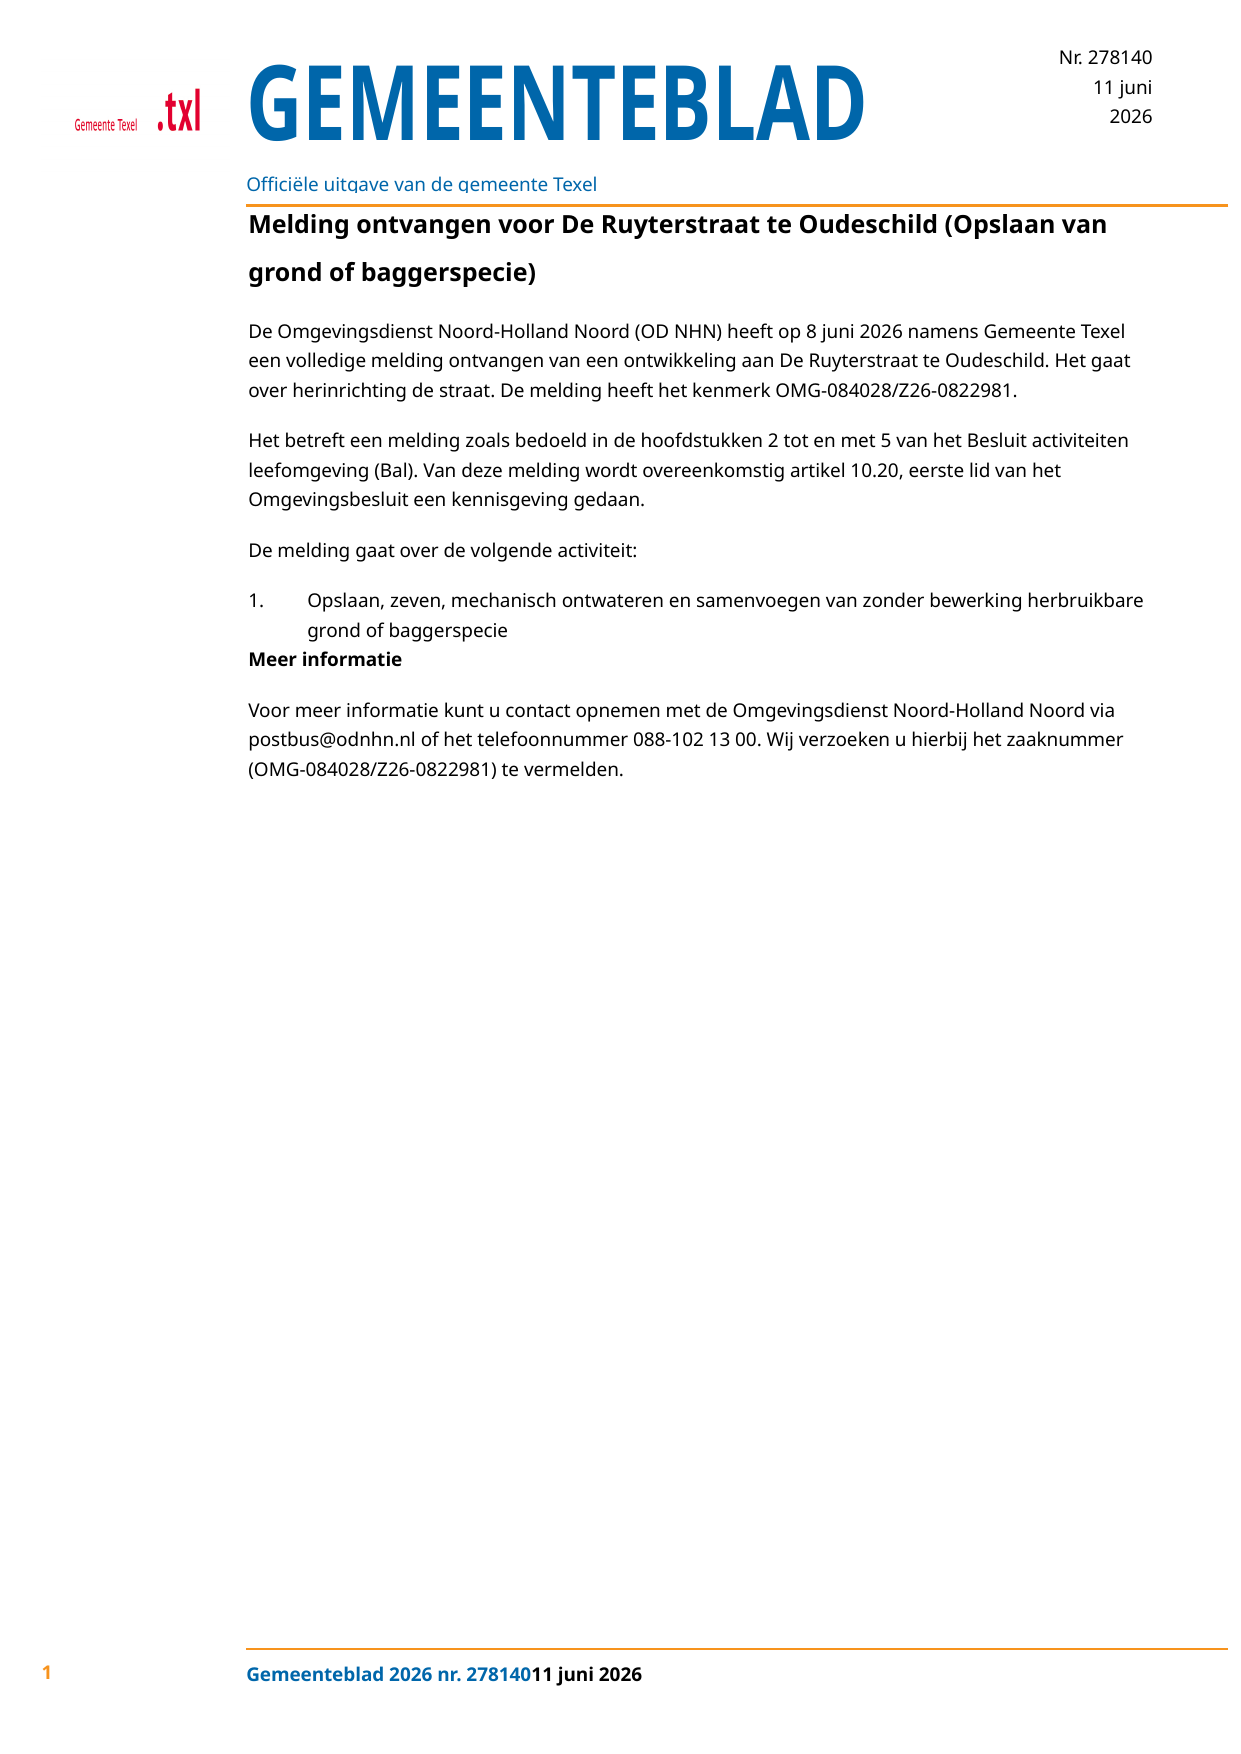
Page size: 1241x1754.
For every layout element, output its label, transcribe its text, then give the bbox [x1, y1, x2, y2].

text De Omgevingsdienst Noord-Holland Noord (OD NHN) heeft op 8 juni 2026 namens Gemeente Texel een volledige melding ontvangen van een ontwikkeling aan De Ruyterstraat te Oudeschild. Het gaat over herinrichting de straat. De melding heeft het kenmerk OMG-084028/Z26-0822981. [248, 318, 1152, 403]
picture [41, 47, 231, 172]
text De melding gaat over de volgende activiteit: [248, 537, 1152, 563]
text Het betreft een melding zoals bedoeld in de hoofdstukken 2 tot en met 5 van het Besluit activiteiten leefomgeving (Bal). Van deze melding wordt overeenkomstig artikel 10.20, eerste lid van het Omgevingsbesluit een kennisgeving gedaan. [248, 427, 1152, 512]
text Melding ontvangen voor De Ruyterstraat te Oudeschild (Opslaan van grond of baggerspecie) [248, 207, 1152, 288]
text Meer informatie [248, 647, 1152, 672]
text Voor meer informatie kunt u contact opnemen met de Omgevingsdienst Noord-Holland Noord via postbus@odnhn.nl of het telefoonnummer 088-102 13 00. Wij verzoeken u hierbij het zaaknummer (OMG-084028/Z26-0822981) te vermelden. [248, 697, 1152, 782]
list Opslaan, zeven, mechanisch ontwateren en samenvoegen van zonder bewerking herbruikbare grond of baggerspecie [248, 587, 1152, 643]
